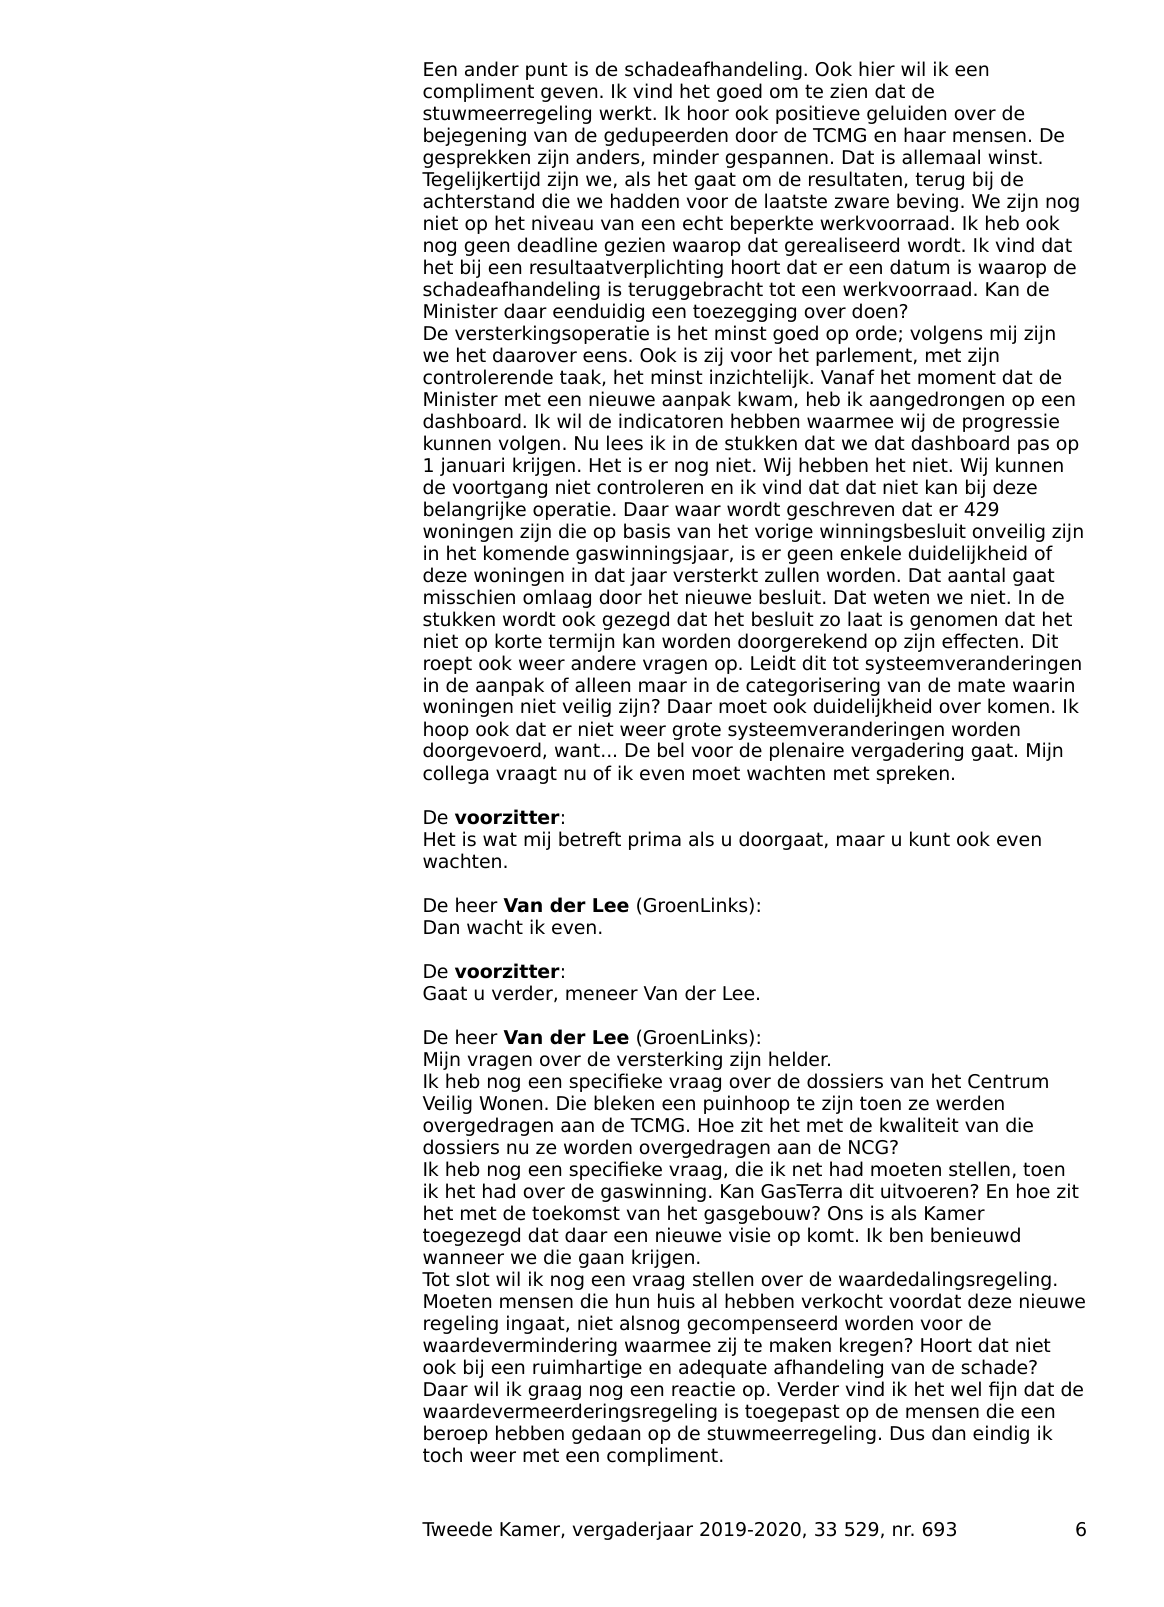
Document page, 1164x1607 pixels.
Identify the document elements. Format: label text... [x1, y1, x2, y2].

text Ik heb nog een specifieke vraag over de dossiers van het Centrum Veilig Wonen. Die bleken een puinhoop te zijn toen ze werden overgedragen aan de TCMG. Hoe zit het met de kwaliteit van die dossiers nu ze worden overgedragen aan de NCG? [422, 1071, 1087, 1159]
text Gaat u verder, meneer Van der Lee. [422, 983, 1087, 1005]
text De voorzitter: [422, 961, 1087, 983]
text Dan wacht ik even. [422, 917, 1087, 939]
text Tot slot wil ik nog een vraag stellen over de waardedalingsregeling. Moeten mensen die hun huis al hebben verkocht voordat deze nieuwe regeling ingaat, niet alsnog gecompenseerd worden voor de waardevermindering waarmee zij te maken kregen? Hoort dat niet ook bij een ruimhartige en adequate afhandeling van de schade? Daar wil ik graag nog een reactie op. Verder vind ik het wel fijn dat de waardevermeerderingsregeling is toegepast op de mensen die een beroep hebben gedaan op de stuwmeerregeling. Dus dan eindig ik toch weer met een compliment. [422, 1269, 1087, 1467]
text Mijn vragen over de versterking zijn helder. [422, 1049, 1087, 1071]
text Ik heb nog een specifieke vraag, die ik net had moeten stellen, toen ik het had over de gaswinning. Kan GasTerra dit uitvoeren? En hoe zit het met de toekomst van het gasgebouw? Ons is als Kamer toegezegd dat daar een nieuwe visie op komt. Ik ben benieuwd wanneer we die gaan krijgen. [422, 1159, 1087, 1269]
text De heer Van der Lee (GroenLinks): [422, 895, 1087, 917]
text De versterkingsoperatie is het minst goed op orde; volgens mij zijn we het daarover eens. Ook is zij voor het parlement, met zijn controlerende taak, het minst inzichtelijk. Vanaf het moment dat de Minister met een nieuwe aanpak kwam, heb ik aangedrongen op een dashboard. Ik wil de indicatoren hebben waarmee wij de progressie kunnen volgen. Nu lees ik in de stukken dat we dat dashboard pas op 1 januari krijgen. Het is er nog niet. Wij hebben het niet. Wij kunnen de voortgang niet controleren en ik vind dat dat niet kan bij deze belangrijke operatie. Daar waar wordt geschreven dat er 429 woningen zijn die op basis van het vorige winningsbesluit onveilig zijn in het komende gaswinningsjaar, is er geen enkele duidelijkheid of deze woningen in dat jaar versterkt zullen worden. Dat aantal gaat misschien omlaag door het nieuwe besluit. Dat weten we niet. In de stukken wordt ook gezegd dat het besluit zo laat is genomen dat het niet op korte termijn kan worden doorgerekend op zijn effecten. Dit roept ook weer andere vragen op. Leidt dit tot systeemveranderingen in de aanpak of alleen maar in de categorisering van de mate waarin woningen niet veilig zijn? Daar moet ook duidelijkheid over komen. Ik hoop ook dat er niet weer grote systeemveranderingen worden doorgevoerd, want... De bel voor de plenaire vergadering gaat. Mijn collega vraagt nu of ik even moet wachten met spreken. [422, 323, 1087, 784]
text Het is wat mij betreft prima als u doorgaat, maar u kunt ook even wachten. [422, 828, 1087, 872]
text De voorzitter: [422, 807, 1087, 828]
text De heer Van der Lee (GroenLinks): [422, 1027, 1087, 1049]
text Een ander punt is de schadeafhandeling. Ook hier wil ik een compliment geven. Ik vind het goed om te zien dat de stuwmeerregeling werkt. Ik hoor ook positieve geluiden over de bejegening van de gedupeerden door de TCMG en haar mensen. De gesprekken zijn anders, minder gespannen. Dat is allemaal winst. Tegelijkertijd zijn we, als het gaat om de resultaten, terug bij de achterstand die we hadden voor de laatste zware beving. We zijn nog niet op het niveau van een echt beperkte werkvoorraad. Ik heb ook nog geen deadline gezien waarop dat gerealiseerd wordt. Ik vind dat het bij een resultaatverplichting hoort dat er een datum is waarop de schadeafhandeling is teruggebracht tot een werkvoorraad. Kan de Minister daar eenduidig een toezegging over doen? [422, 59, 1087, 323]
